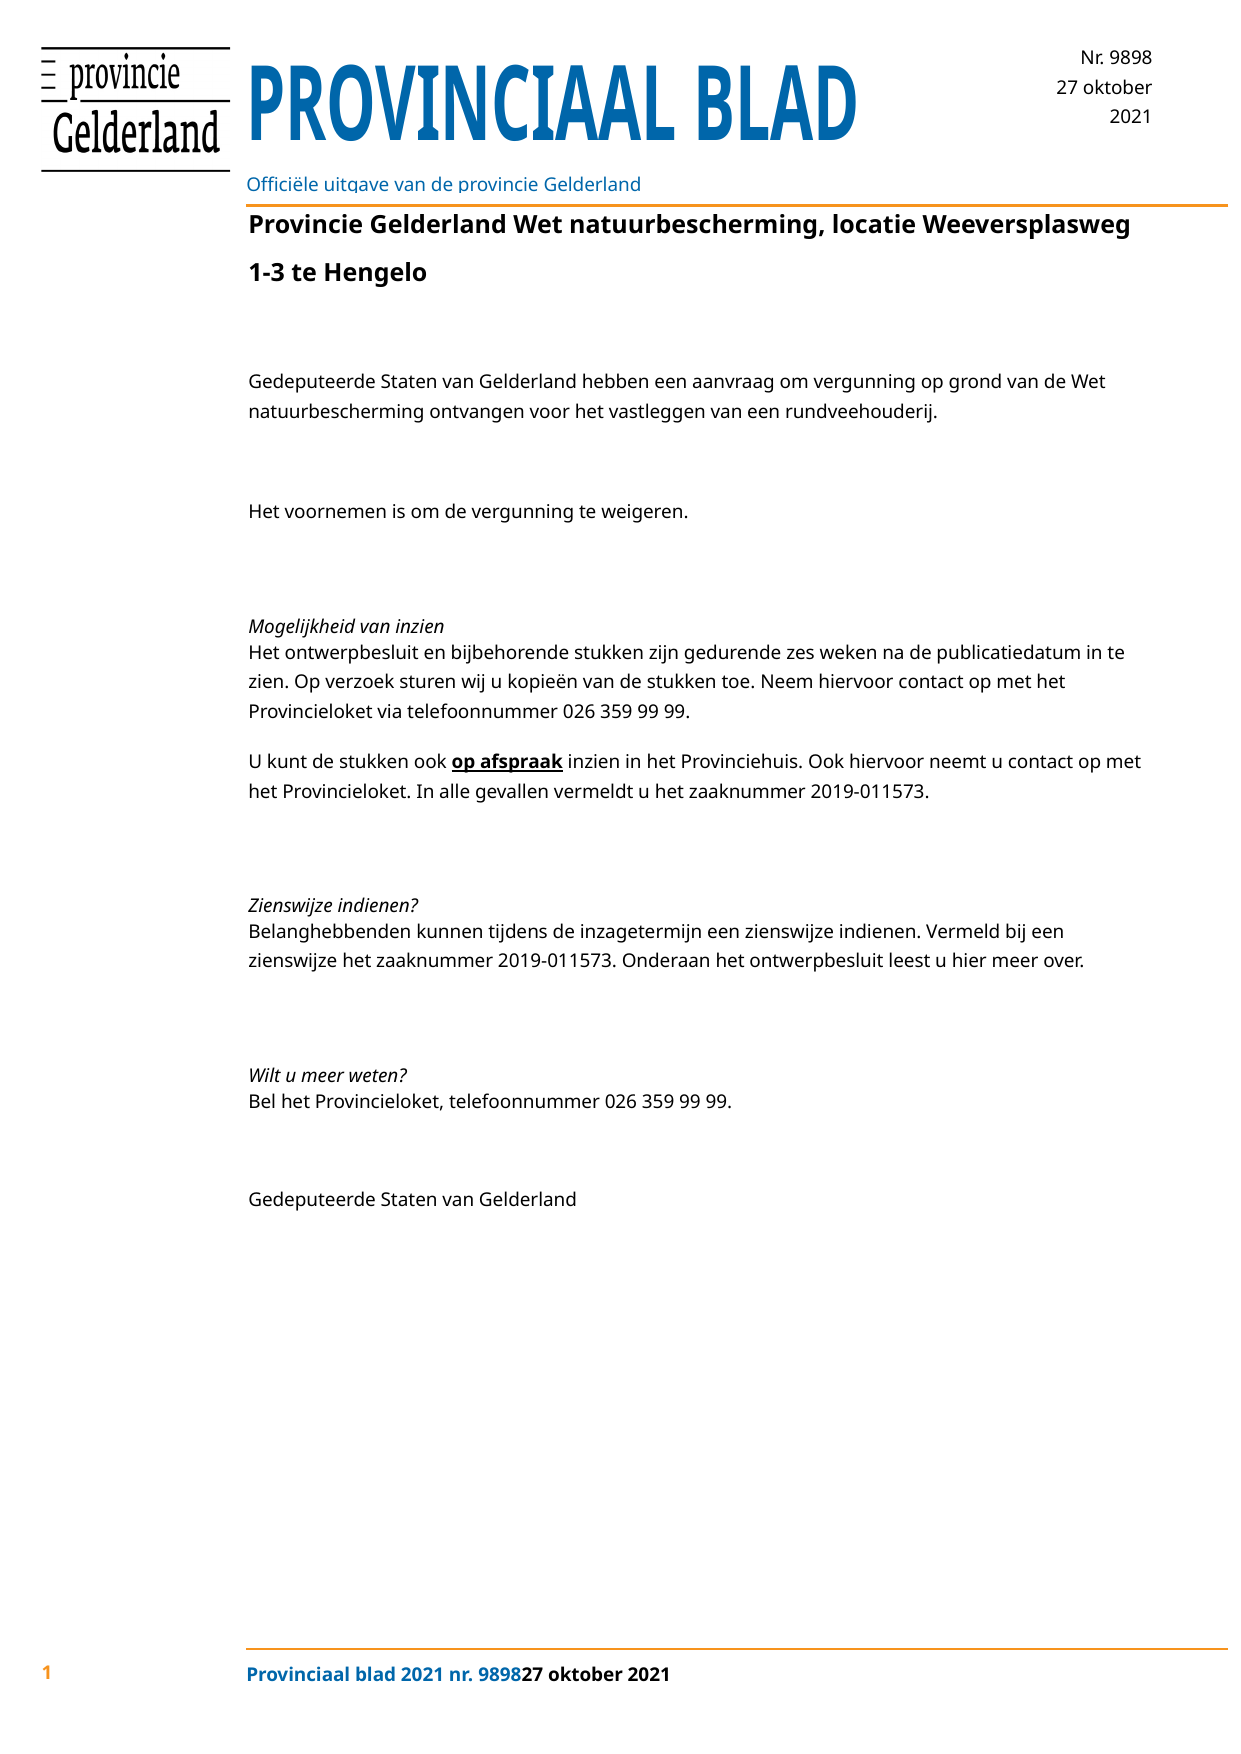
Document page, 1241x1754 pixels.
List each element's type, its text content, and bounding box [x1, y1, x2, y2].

text Zienswijze indienen? [248, 892, 1152, 918]
picture [41, 47, 231, 172]
text Gedeputeerde Staten van Gelderland hebben een aanvraag om vergunning op grond van de Wet natuurbescherming ontvangen voor het vastleggen van een rundveehouderij. [248, 368, 1152, 424]
text Belanghebbenden kunnen tijdens de inzagetermijn een zienswijze indienen. Vermeld bij een zienswijze het zaaknummer 2019-011573. Onderaan het ontwerpbesluit leest u hier meer over. [248, 918, 1152, 973]
text Mogelijkheid van inzien [248, 613, 1152, 639]
text Wilt u meer weten? [248, 1062, 1152, 1088]
text Het ontwerpbesluit en bijbehorende stukken zijn gedurende zes weken na de publicatiedatum in te zien. Op verzoek sturen wij u kopieën van de stukken toe. Neem hiervoor contact op met het Provincieloket via telefoonnummer 026 359 99 99. [248, 639, 1152, 724]
text Gedeputeerde Staten van Gelderland [248, 1186, 1152, 1212]
text Provincie Gelderland Wet natuurbescherming, locatie Weeversplasweg 1-3 te Hengelo [248, 207, 1152, 288]
text U kunt de stukken ook op afspraak inzien in het Provinciehuis. Ook hiervoor neemt u contact op met het Provincieloket. In alle gevallen vermeldt u het zaaknummer 2019-011573. [248, 748, 1152, 804]
text Bel het Provincieloket, telefoonnummer 026 359 99 99. [248, 1088, 1152, 1113]
text Het voornemen is om de vergunning te weigeren. [248, 499, 1152, 524]
